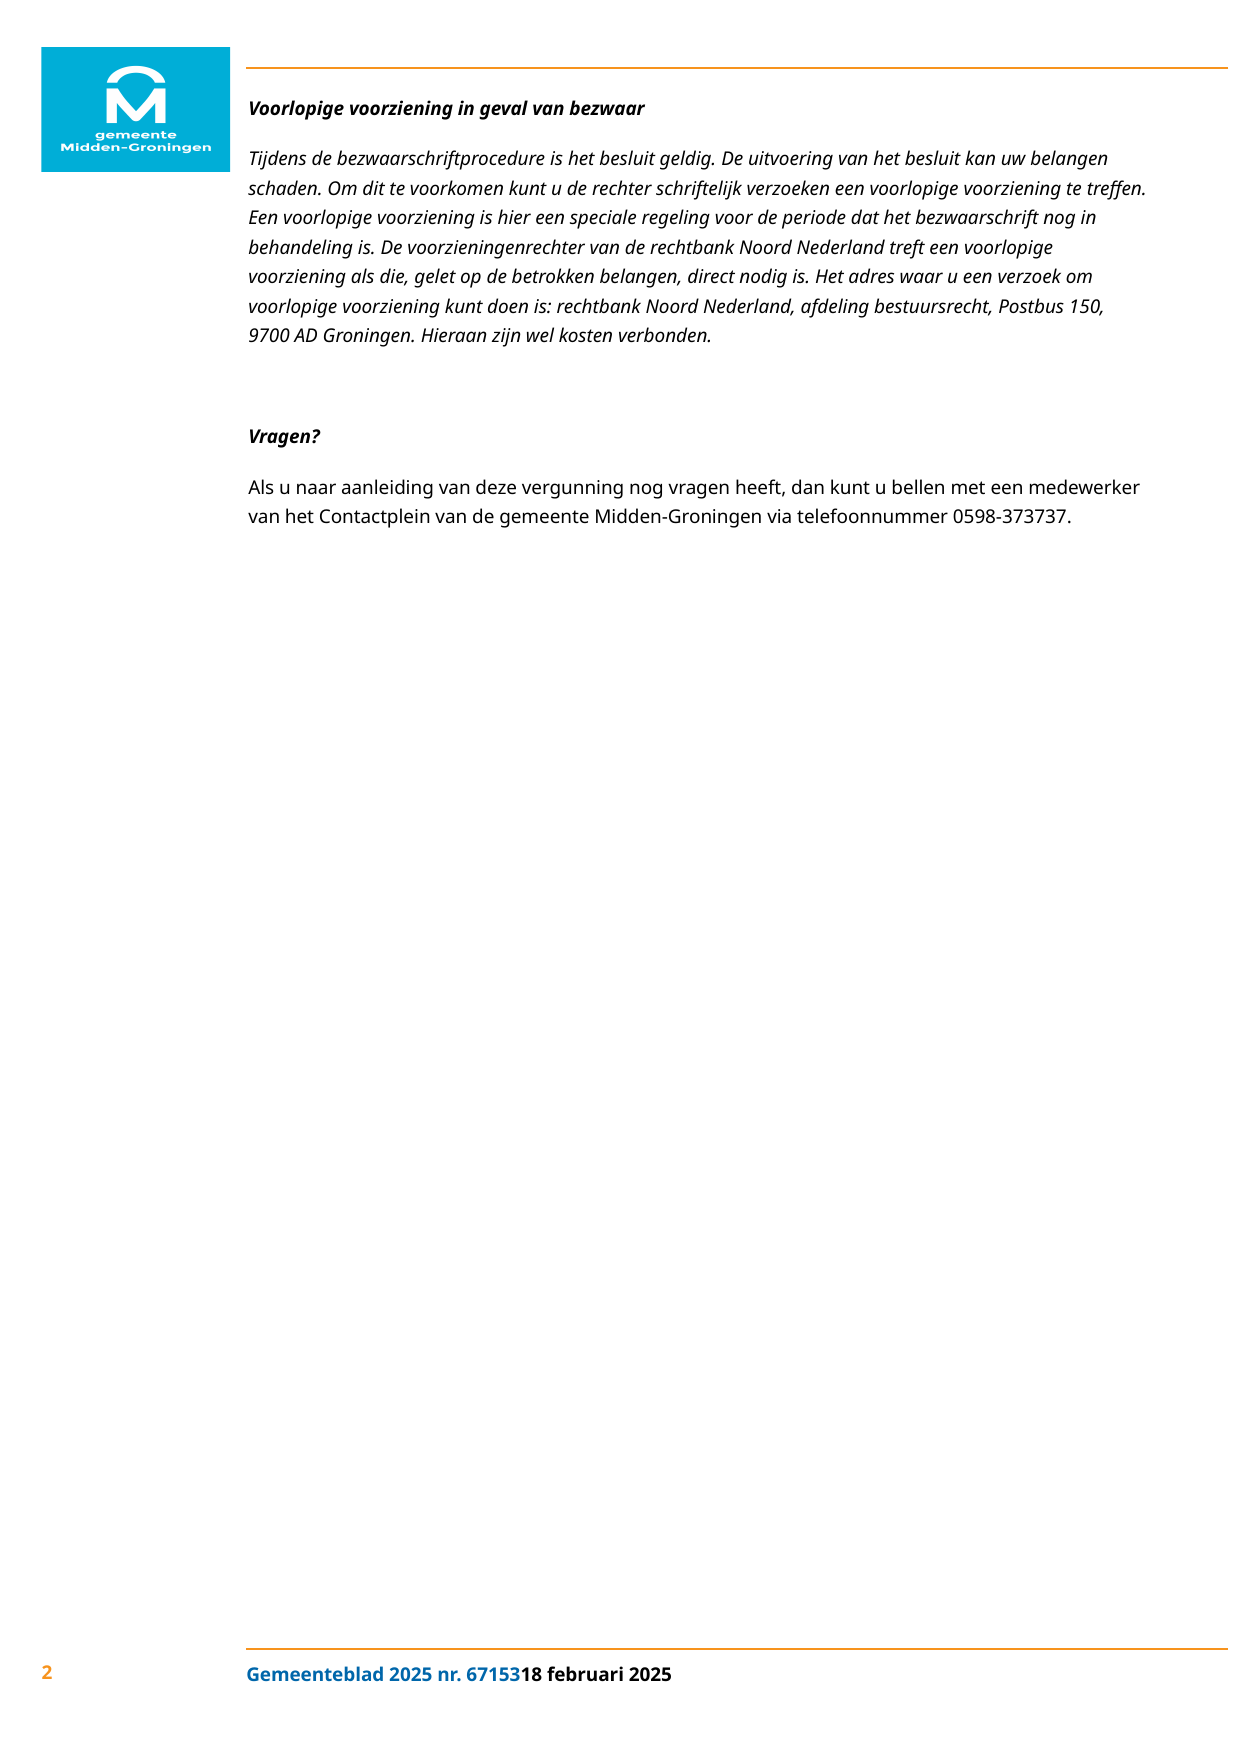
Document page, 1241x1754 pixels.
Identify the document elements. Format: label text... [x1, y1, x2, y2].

picture [184, 146, 190, 153]
text Als u naar aanleiding van deze vergunning nog vragen heeft, dan kunt u bellen met een medewerker van het Contactplein van de gemeente Midden-Groningen via telefoonnummer 0598-373737. [248, 474, 1152, 529]
text Vragen? [248, 423, 1152, 449]
picture [108, 66, 164, 82]
text Voorlopige voorziening in geval van bezwaar [248, 95, 1152, 121]
text Tijdens de bezwaarschriftprocedure is het besluit geldig. De uitvoering van het besluit kan uw belangen schaden. Om dit te voorkomen kunt u de rechter schriftelijk verzoeken een voorlopige voorziening te treffen. Een voorlopige voorziening is hier een speciale regeling voor de periode dat het bezwaarschrift nog in behandeling is. De voorzieningenrechter van de rechtbank Noord Nederland treft een voorlopige voorziening als die, gelet op de betrokken belangen, direct nodig is. Het adres waar u een verzoek om voorlopige voorziening kunt doen is: rechtbank Noord Nederland, afdeling bestuursrecht, Postbus 150, 9700 AD Groningen. Hieraan zijn wel kosten verbonden. [248, 145, 1152, 348]
picture [107, 89, 165, 122]
